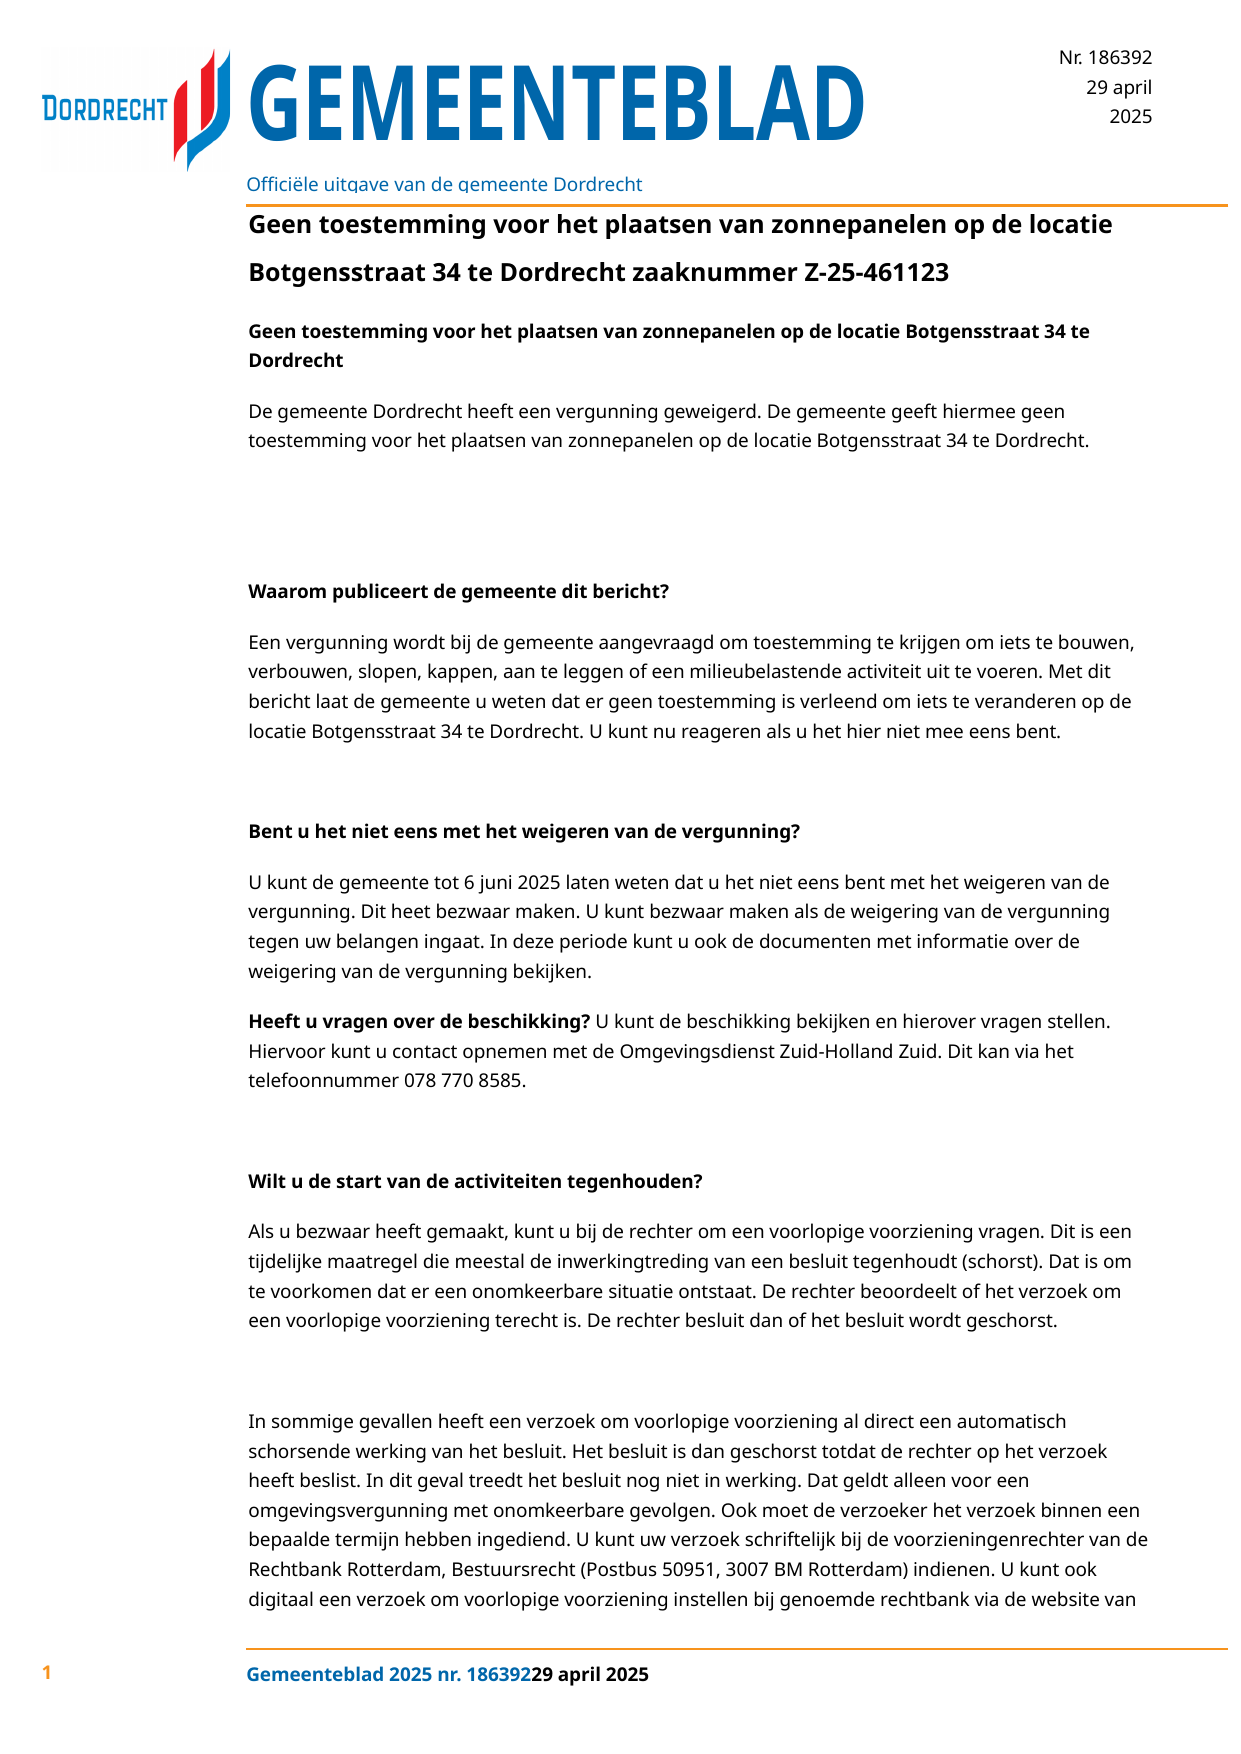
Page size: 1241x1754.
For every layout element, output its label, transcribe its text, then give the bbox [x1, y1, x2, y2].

text Wilt u de start van de activiteiten tegenhouden? [248, 1168, 1152, 1194]
text U kunt de gemeente tot 6 juni 2025 laten weten dat u het niet eens bent met het weigeren van de vergunning. Dit heet bezwaar maken. U kunt bezwaar maken als de weigering van de vergunning tegen uw belangen ingaat. In deze periode kunt u ook de documenten met informatie over de weigering van de vergunning bekijken. [248, 869, 1152, 984]
text In sommige gevallen heeft een verzoek om voorlopige voorziening al direct een automatisch schorsende werking van het besluit. Het besluit is dan geschorst totdat de rechter op het verzoek heeft beslist. In dit geval treedt het besluit nog niet in werking. Dat geldt alleen voor een omgevingsvergunning met onomkeerbare gevolgen. Ook moet de verzoeker het verzoek binnen een bepaalde termijn hebben ingediend. U kunt uw verzoek schriftelijk bij de voorzieningenrechter van de Rechtbank Rotterdam, Bestuursrecht (Postbus 50951, 3007 BM Rotterdam) indienen. U kunt ook digitaal een verzoek om voorlopige voorziening instellen bij genoemde rechtbank via de website van [248, 1408, 1152, 1612]
text Als u bezwaar heeft gemaakt, kunt u bij de rechter om een voorlopige voorziening vragen. Dit is een tijdelijke maatregel die meestal de inwerkingtreding van een besluit tegenhoudt (schorst). Dat is om te voorkomen dat er een onomkeerbare situatie ontstaat. De rechter beoordeelt of het verzoek om een voorlopige voorziening terecht is. De rechter besluit dan of het besluit wordt geschorst. [248, 1219, 1152, 1333]
picture [41, 47, 231, 172]
text Waarom publiceert de gemeente dit bericht? [248, 579, 1152, 604]
text Een vergunning wordt bij de gemeente aangevraagd om toestemming te krijgen om iets te bouwen, verbouwen, slopen, kappen, aan te leggen of een milieubelastende activiteit uit te voeren. Met dit bericht laat de gemeente u weten dat er geen toestemming is verleend om iets te veranderen op de locatie Botgensstraat 34 te Dordrecht. U kunt nu reageren als u het hier niet mee eens bent. [248, 629, 1152, 744]
text De gemeente Dordrecht heeft een vergunning geweigerd. De gemeente geeft hiermee geen toestemming voor het plaatsen van zonnepanelen op de locatie Botgensstraat 34 te Dordrecht. [248, 398, 1152, 453]
text Geen toestemming voor het plaatsen van zonnepanelen op de locatie Botgensstraat 34 te Dordrecht [248, 318, 1152, 373]
text Heeft u vragen over de beschikking? U kunt de beschikking bekijken en hierover vragen stellen. Hiervoor kunt u contact opnemen met de Omgevingsdienst Zuid-Holland Zuid. Dit kan via het telefoonnummer 078 770 8585. [248, 1008, 1152, 1093]
text Geen toestemming voor het plaatsen van zonnepanelen op de locatie Botgensstraat 34 te Dordrecht zaaknummer Z-25-461123 [248, 207, 1152, 288]
text Bent u het niet eens met het weigeren van de vergunning? [248, 819, 1152, 844]
